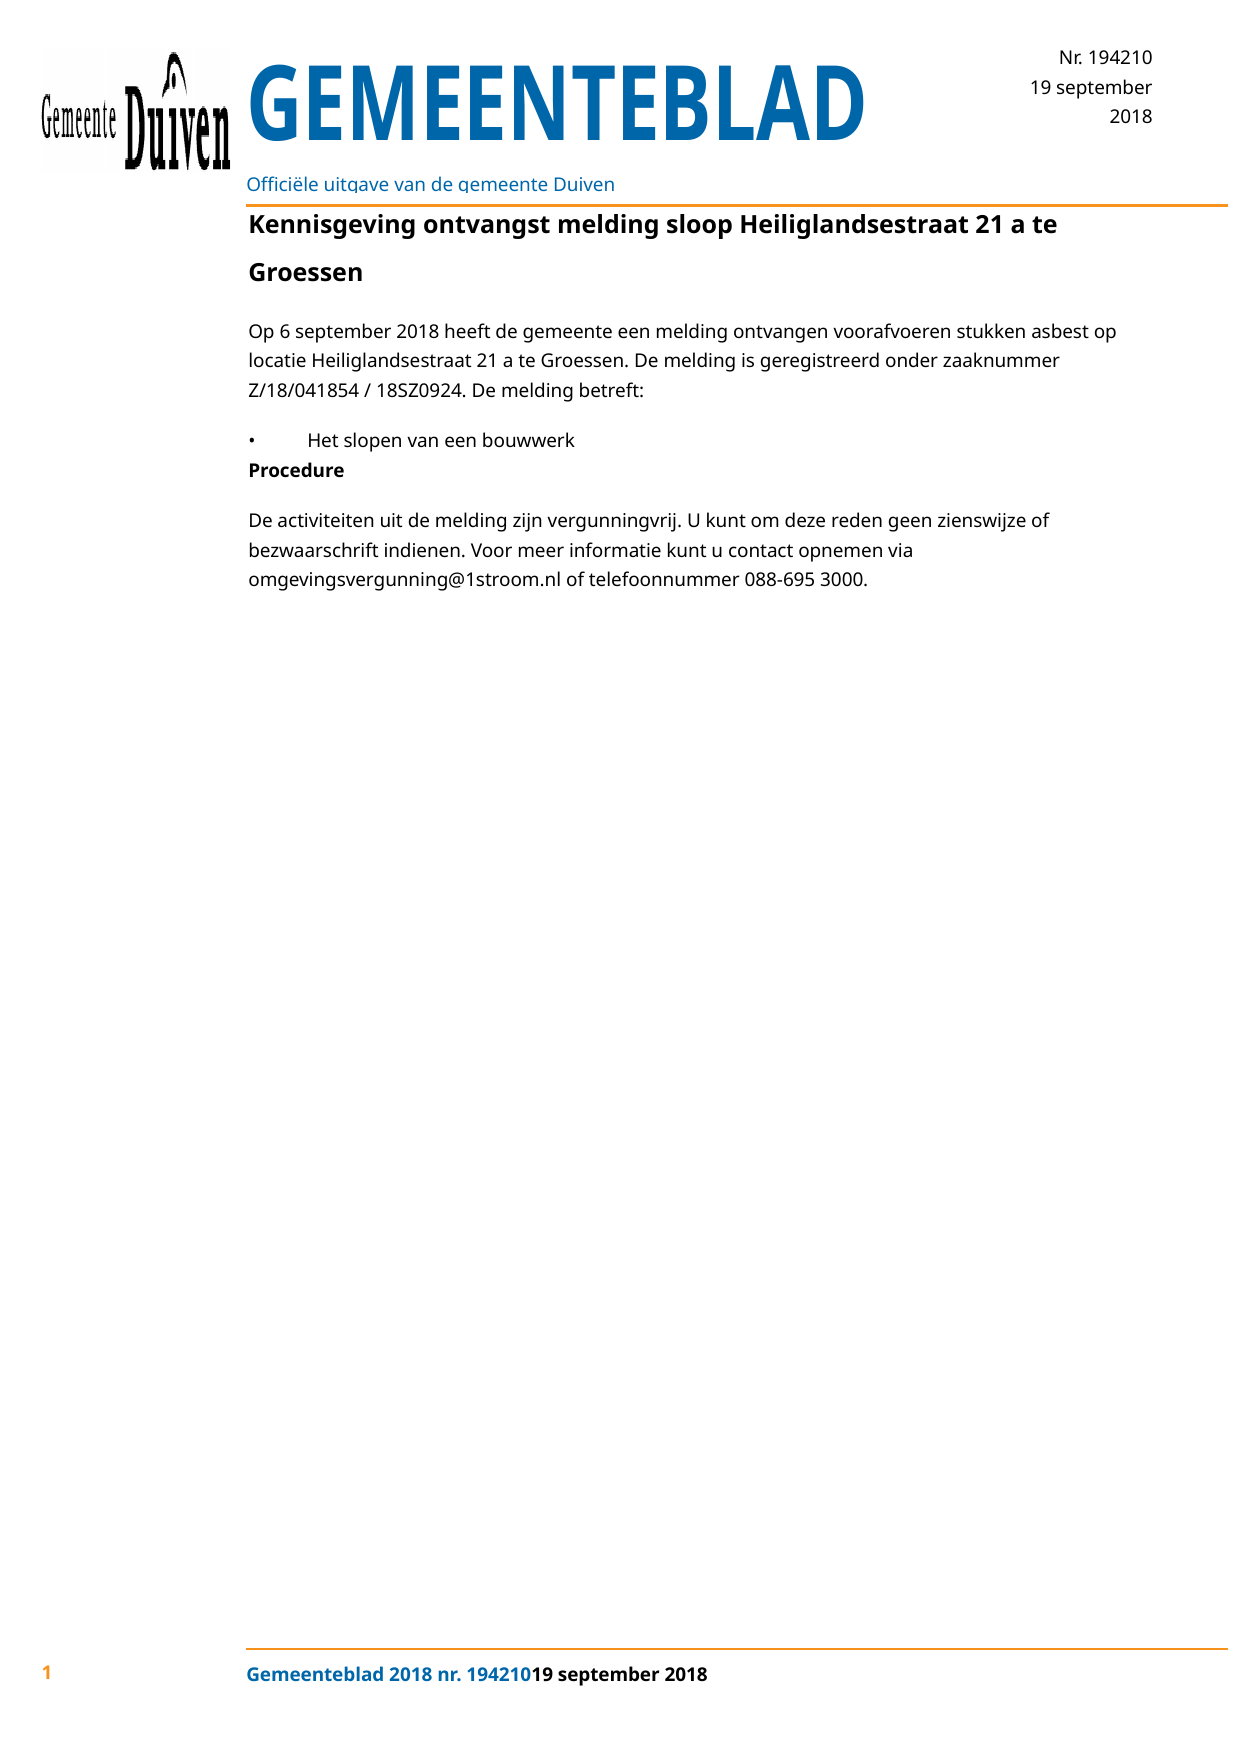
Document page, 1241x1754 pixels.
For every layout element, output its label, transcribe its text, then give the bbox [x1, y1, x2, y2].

picture [41, 47, 231, 172]
text Procedure [248, 457, 1152, 483]
text Kennisgeving ontvangst melding sloop Heiliglandsestraat 21 a te Groessen [248, 207, 1152, 288]
list Het slopen van een bouwwerk [248, 427, 1152, 453]
text Op 6 september 2018 heeft de gemeente een melding ontvangen voorafvoeren stukken asbest op locatie Heiliglandsestraat 21 a te Groessen. De melding is geregistreerd onder zaaknummer Z/18/041854 / 18SZ0924. De melding betreft: [248, 318, 1152, 403]
text De activiteiten uit de melding zijn vergunningvrij. U kunt om deze reden geen zienswijze of bezwaarschrift indienen. Voor meer informatie kunt u contact opnemen via omgevingsvergunning@1stroom.nl of telefoonnummer 088-695 3000. [248, 507, 1152, 592]
